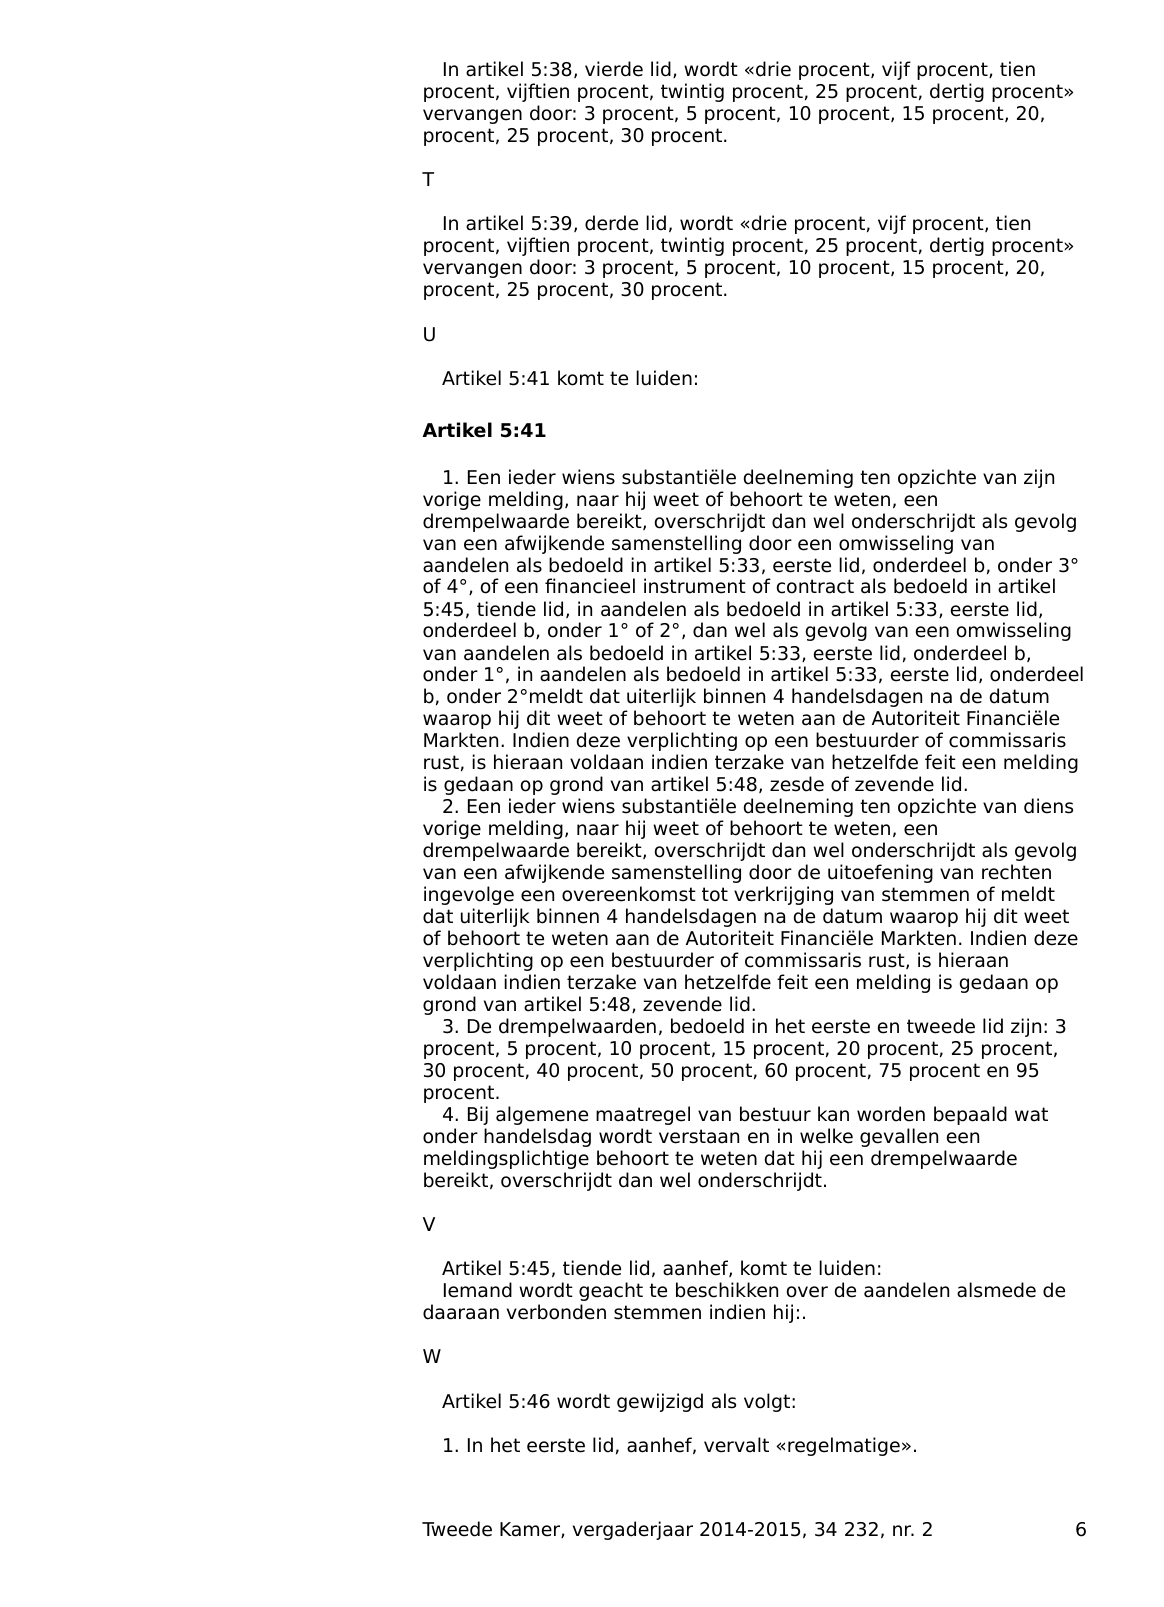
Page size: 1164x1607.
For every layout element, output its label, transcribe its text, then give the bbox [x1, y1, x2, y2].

text Iemand wordt geacht te beschikken over de aandelen alsmede de daaraan verbonden stemmen indien hij:. [422, 1280, 1087, 1324]
text In artikel 5:39, derde lid, wordt «drie procent, vijf procent, tien procent, vijftien procent, twintig procent, 25 procent, dertig procent» vervangen door: 3 procent, 5 procent, 10 procent, 15 procent, 20, procent, 25 procent, 30 procent. [422, 213, 1087, 301]
text Artikel 5:45, tiende lid, aanhef, komt te luiden: [422, 1258, 1087, 1280]
text U [422, 323, 1087, 345]
text In artikel 5:38, vierde lid, wordt «drie procent, vijf procent, tien procent, vijftien procent, twintig procent, 25 procent, dertig procent» vervangen door: 3 procent, 5 procent, 10 procent, 15 procent, 20, procent, 25 procent, 30 procent. [422, 59, 1087, 147]
text W [422, 1346, 1087, 1368]
text 1. Een ieder wiens substantiële deelneming ten opzichte van zijn vorige melding, naar hij weet of behoort te weten, een drempelwaarde bereikt, overschrijdt dan wel onderschrijdt als gevolg van een afwijkende samenstelling door een omwisseling van aandelen als bedoeld in artikel 5:33, eerste lid, onderdeel b, onder 3° of 4°, of een financieel instrument of contract als bedoeld in artikel 5:45, tiende lid, in aandelen als bedoeld in artikel 5:33, eerste lid, onderdeel b, onder 1° of 2°, dan wel als gevolg van een omwisseling van aandelen als bedoeld in artikel 5:33, eerste lid, onderdeel b, onder 1°, in aandelen als bedoeld in artikel 5:33, eerste lid, onderdeel b, onder 2°meldt dat uiterlijk binnen 4 handelsdagen na de datum waarop hij dit weet of behoort te weten aan de Autoriteit Financiële Markten. Indien deze verplichting op een bestuurder of commissaris rust, is hieraan voldaan indien terzake van hetzelfde feit een melding is gedaan op grond van artikel 5:48, zesde of zevende lid. [422, 467, 1087, 796]
text 4. Bij algemene maatregel van bestuur kan worden bepaald wat onder handelsdag wordt verstaan en in welke gevallen een meldingsplichtige behoort te weten dat hij een drempelwaarde bereikt, overschrijdt dan wel onderschrijdt. [422, 1104, 1087, 1192]
text V [422, 1214, 1087, 1236]
text T [422, 169, 1087, 191]
subtitle Artikel 5:41 [422, 419, 1087, 442]
text 2. Een ieder wiens substantiële deelneming ten opzichte van diens vorige melding, naar hij weet of behoort te weten, een drempelwaarde bereikt, overschrijdt dan wel onderschrijdt als gevolg van een afwijkende samenstelling door de uitoefening van rechten ingevolge een overeenkomst tot verkrijging van stemmen of meldt dat uiterlijk binnen 4 handelsdagen na de datum waarop hij dit weet of behoort te weten aan de Autoriteit Financiële Markten. Indien deze verplichting op een bestuurder of commissaris rust, is hieraan voldaan indien terzake van hetzelfde feit een melding is gedaan op grond van artikel 5:48, zevende lid. [422, 796, 1087, 1016]
text Artikel 5:41 komt te luiden: [422, 368, 1087, 389]
text Artikel 5:46 wordt gewijzigd als volgt: [422, 1391, 1087, 1412]
text 3. De drempelwaarden, bedoeld in het eerste en tweede lid zijn: 3 procent, 5 procent, 10 procent, 15 procent, 20 procent, 25 procent, 30 procent, 40 procent, 50 procent, 60 procent, 75 procent en 95 procent. [422, 1016, 1087, 1104]
text 1. In het eerste lid, aanhef, vervalt «regelmatige». [422, 1435, 1087, 1457]
